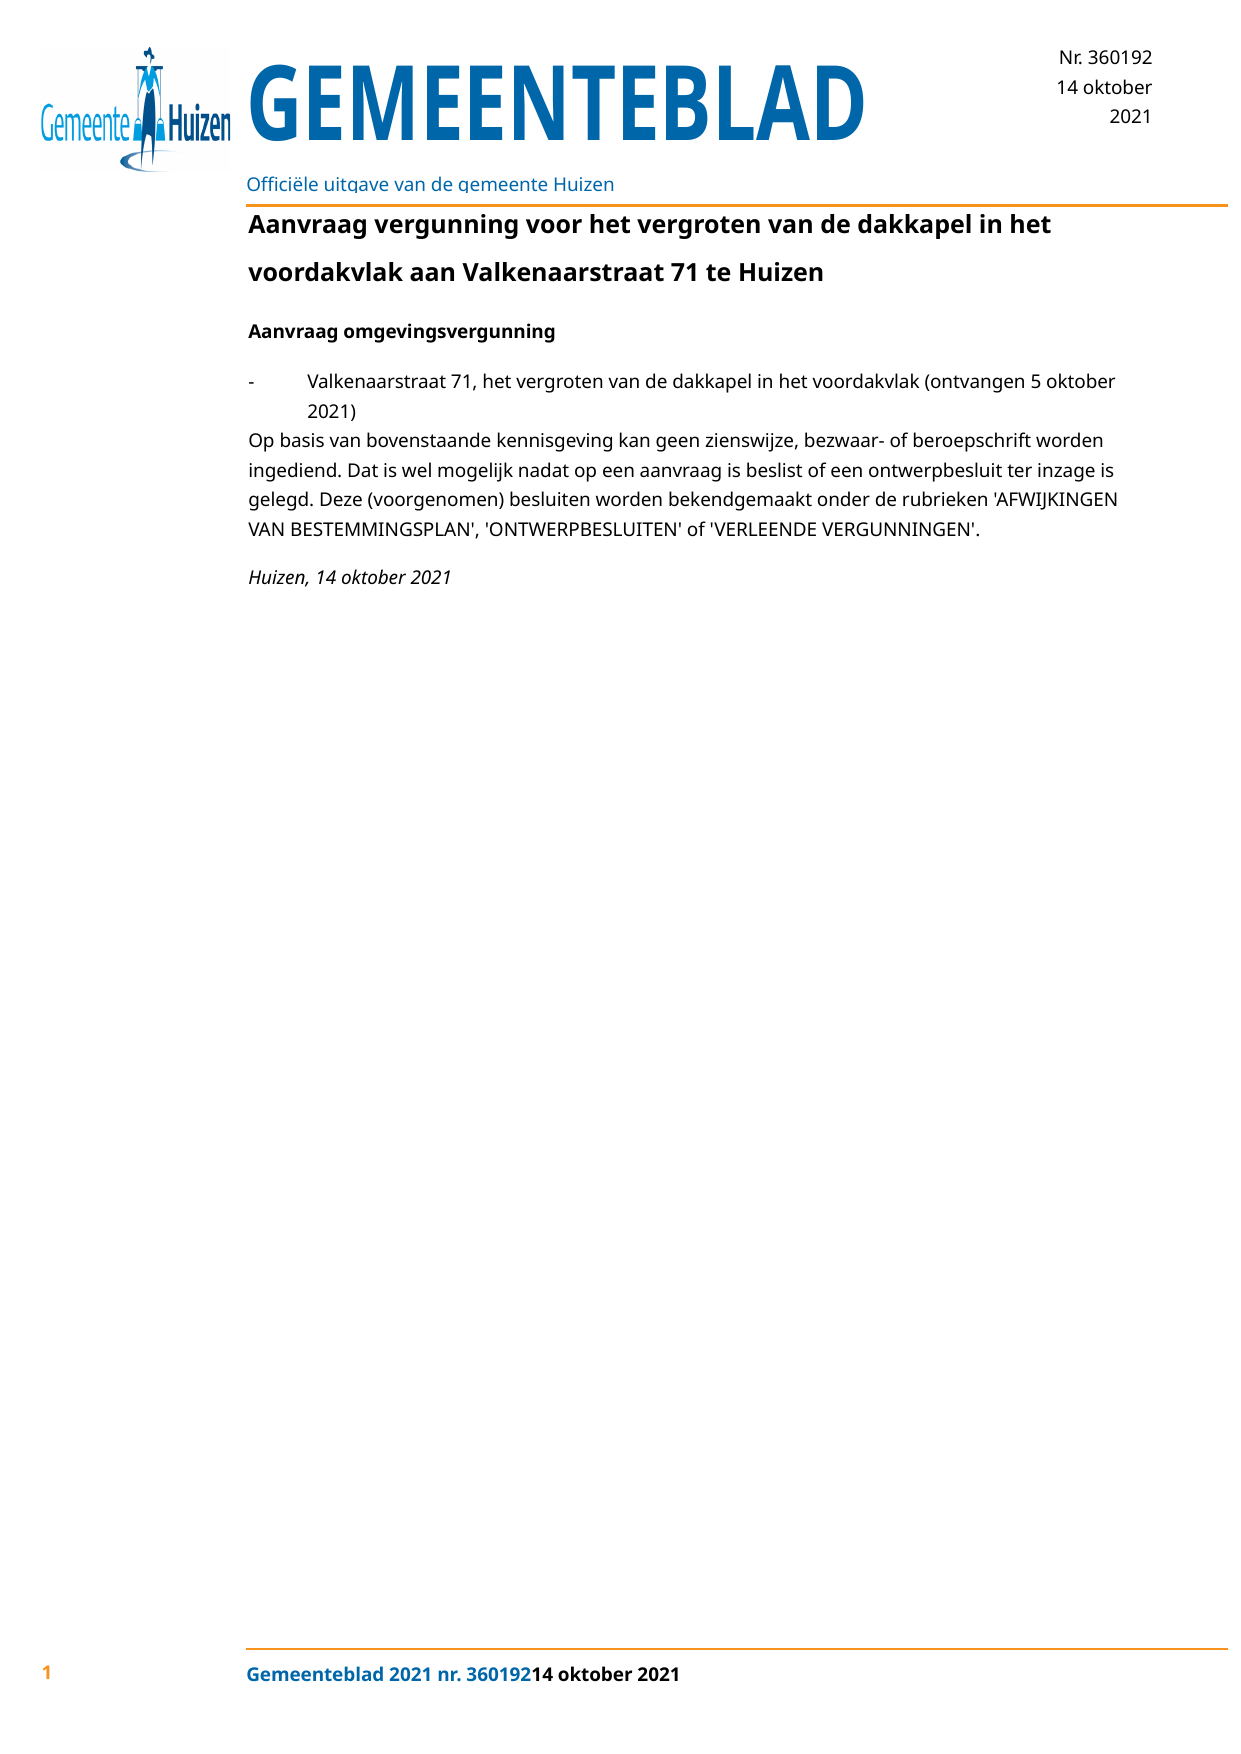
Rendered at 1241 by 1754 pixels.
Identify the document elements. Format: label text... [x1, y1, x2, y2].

text Op basis van bovenstaande kennisgeving kan geen zienswijze, bezwaar- of beroepschrift worden ingediend. Dat is wel mogelijk nadat op een aanvraag is beslist of een ontwerpbesluit ter inzage is gelegd. Deze (voorgenomen) besluiten worden bekendgemaakt onder de rubrieken 'AFWIJKINGEN VAN BESTEMMINGSPLAN', 'ONTWERPBESLUITEN' of 'VERLEENDE VERGUNNINGEN'. [248, 427, 1152, 542]
text Aanvraag vergunning voor het vergroten van de dakkapel in het voordakvlak aan Valkenaarstraat 71 te Huizen [248, 207, 1152, 288]
text Huizen, 14 oktober 2021 [248, 564, 1152, 590]
list Valkenaarstraat 71, het vergroten van de dakkapel in het voordakvlak (ontvangen 5 oktober 2021) [248, 368, 1152, 424]
picture [41, 47, 231, 172]
text Aanvraag omgevingsvergunning [248, 318, 1152, 344]
